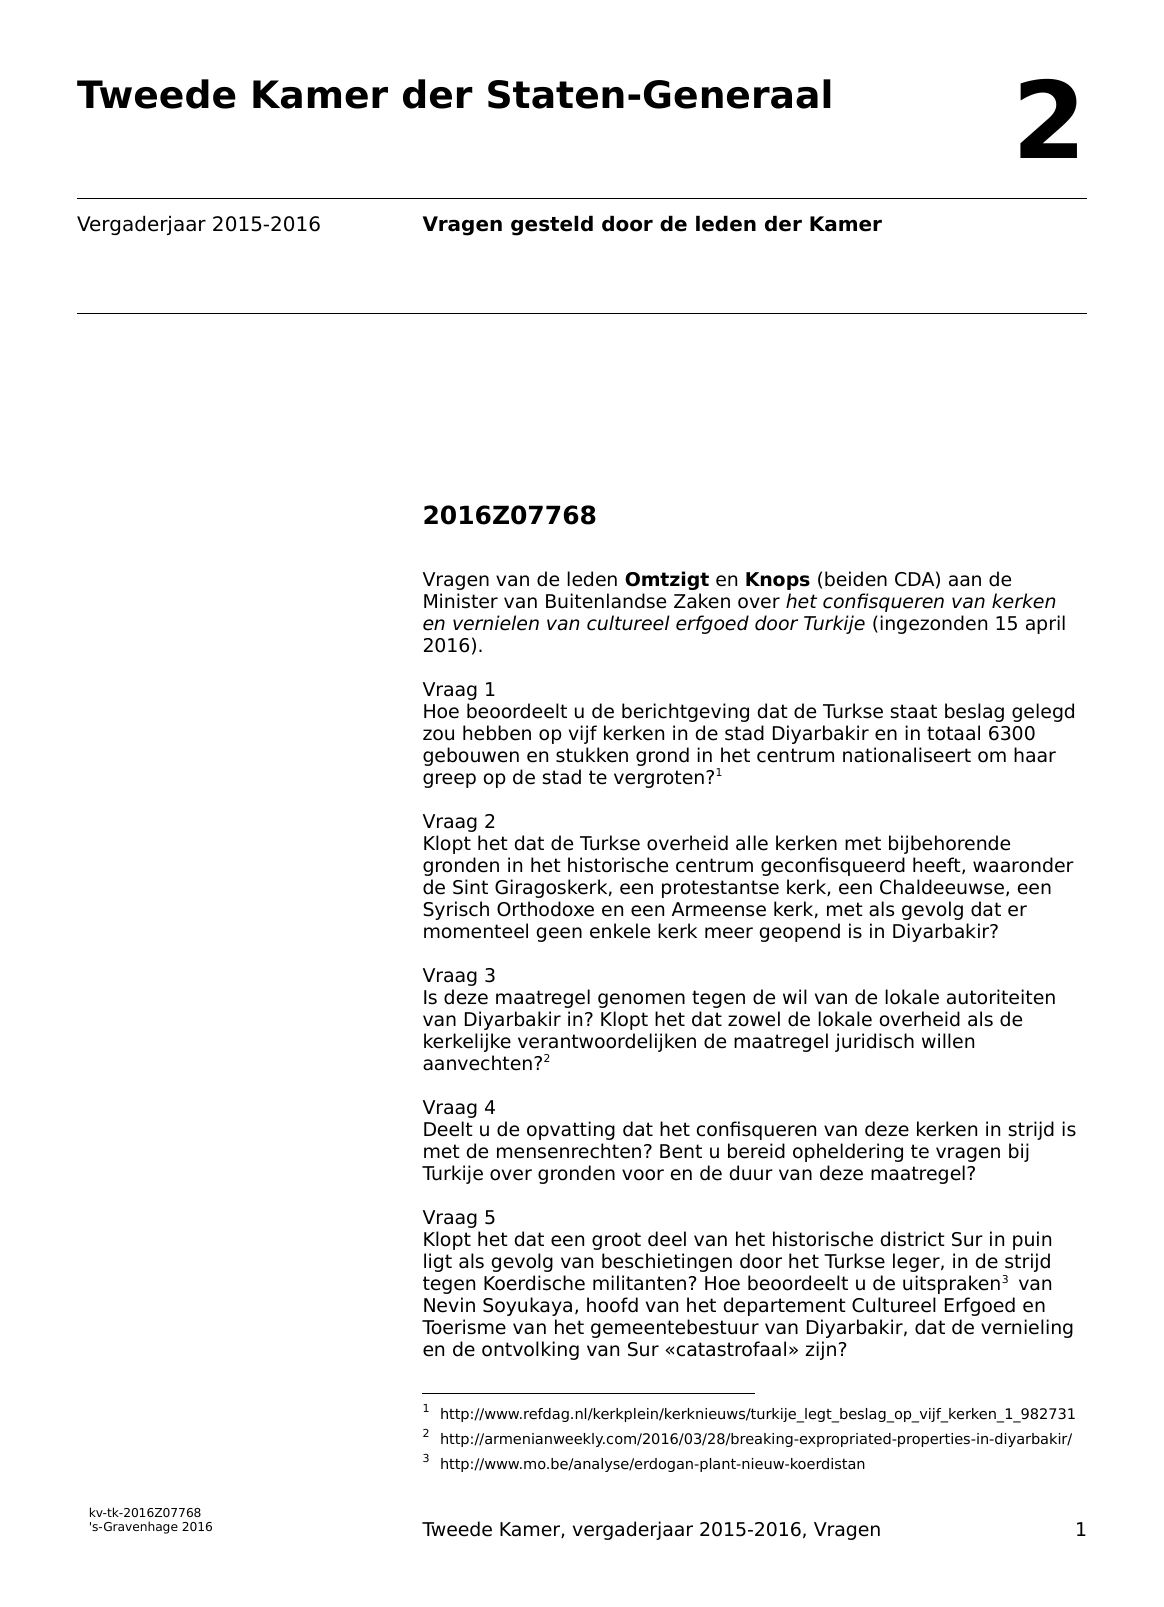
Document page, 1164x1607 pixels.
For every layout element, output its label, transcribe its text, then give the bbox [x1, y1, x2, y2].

table_header Tweede Kamer der Staten-Generaal [77, 59, 886, 198]
text Klopt het dat de Turkse overheid alle kerken met bijbehorende gronden in het historische centrum geconfisqueerd heeft, waaronder de Sint Giragoskerk, een protestantse kerk, een Chaldeeuwse, een Syrisch Orthodoxe en een Armeense kerk, met als gevolg dat er momenteel geen enkele kerk meer geopend is in Diyarbakir? [422, 833, 1087, 943]
text Vraag 4 [422, 1097, 1087, 1119]
text kv-tk-2016Z07768 [88, 1506, 323, 1520]
text Deelt u de opvatting dat het confisqueren van deze kerken in strijd is met de mensenrechten? Bent u bereid opheldering te vragen bij Turkije over gronden voor en de duur van deze maatregel? [422, 1119, 1087, 1185]
text Vraag 2 [422, 811, 1087, 833]
table_cell Vragen gesteld door de leden der Kamer [422, 199, 1087, 313]
table_header 2 [886, 59, 1087, 198]
table_cell Vergaderjaar 2015-2016 [77, 199, 422, 313]
text http://www.mo.be/analyse/erdogan-plant-nieuw-koerdistan [422, 1452, 1087, 1474]
text Is deze maatregel genomen tegen de wil van de lokale autoriteiten van Diyarbakir in? Klopt het dat zowel de lokale overheid als de kerkelijke verantwoordelijken de maatregel juridisch willen aanvechten? [422, 987, 1087, 1075]
text Vraag 3 [422, 965, 1087, 987]
text Vraag 1 [422, 679, 1087, 701]
text 's-Gravenhage 2016 [88, 1520, 323, 1534]
text 2016Z07768 [422, 501, 1087, 531]
text Klopt het dat een groot deel van het historische district Sur in puin ligt als gevolg van beschietingen door het Turkse leger, in de strijd tegen Koerdische militanten? Hoe beoordeelt u de uitspraken van Nevin Soyukaya, hoofd van het departement Cultureel Erfgoed en Toerisme van het gemeentebestuur van Diyarbakir, dat de vernieling en de ontvolking van Sur «catastrofaal» zijn? [422, 1229, 1087, 1361]
text Vragen van de leden Omtzigt en Knops (beiden CDA) aan de Minister van Buitenlandse Zaken over het confisqueren van kerken en vernielen van cultureel erfgoed door Turkije (ingezonden 15 april 2016). [422, 569, 1087, 657]
text Hoe beoordeelt u de berichtgeving dat de Turkse staat beslag gelegd zou hebben op vijf kerken in de stad Diyarbakir en in totaal 6300 gebouwen en stukken grond in het centrum nationaliseert om haar greep op de stad te vergroten? [422, 701, 1087, 789]
text Vraag 5 [422, 1207, 1087, 1229]
text http://www.refdag.nl/kerkplein/kerknieuws/turkije_legt_beslag_op_vijf_kerken_1_982731 [422, 1402, 1087, 1424]
text http://armenianweekly.com/2016/03/28/breaking-expropriated-properties-in-diyarbakir/ [422, 1427, 1087, 1449]
